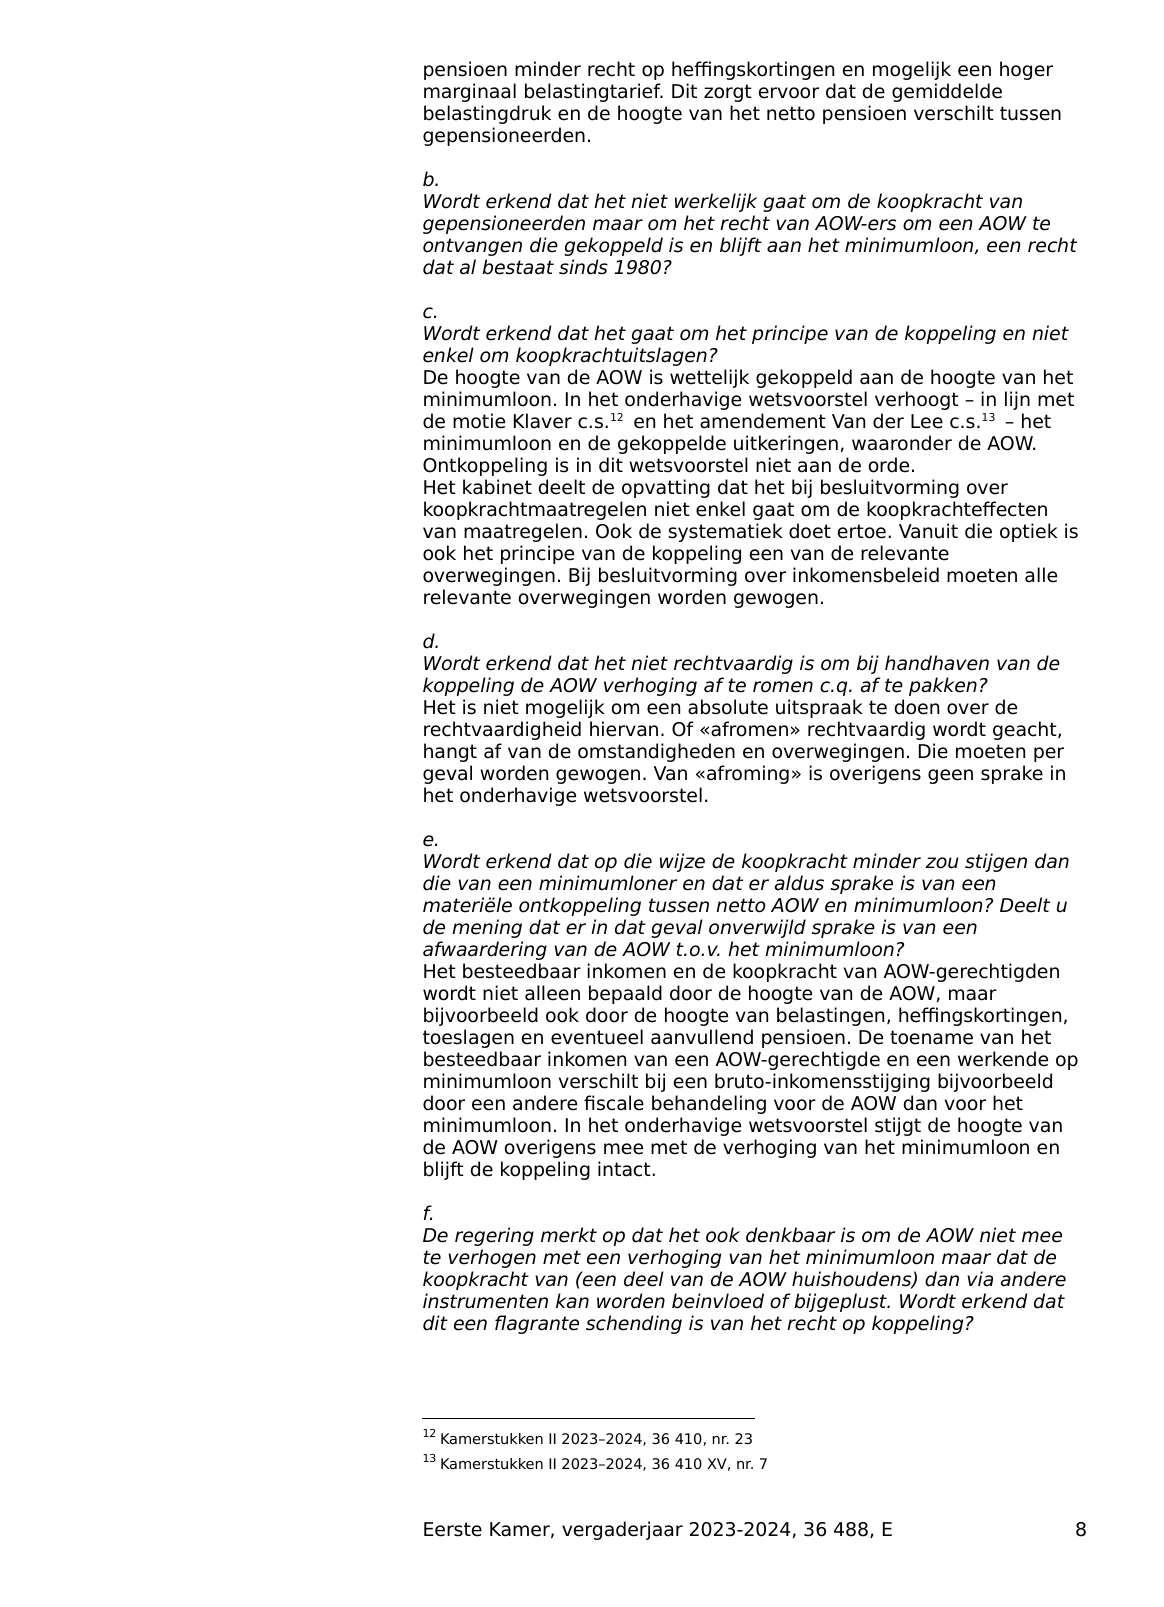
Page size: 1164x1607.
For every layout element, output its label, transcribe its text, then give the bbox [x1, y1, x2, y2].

text d. [422, 631, 1087, 653]
text Wordt erkend dat het niet werkelijk gaat om de koopkracht van gepensioneerden maar om het recht van AOW-ers om een AOW te ontvangen die gekoppeld is en blijft aan het minimumloon, een recht dat al bestaat sinds 1980? [422, 191, 1087, 279]
text Het besteedbaar inkomen en de koopkracht van AOW-gerechtigden wordt niet alleen bepaald door de hoogte van de AOW, maar bijvoorbeeld ook door de hoogte van belastingen, heffingskortingen, toeslagen en eventueel aanvullend pensioen. De toename van het besteedbaar inkomen van een AOW-gerechtigde en een werkende op minimumloon verschilt bij een bruto-inkomensstijging bijvoorbeeld door een andere fiscale behandeling voor de AOW dan voor het minimumloon. In het onderhavige wetsvoorstel stijgt de hoogte van de AOW overigens mee met de verhoging van het minimumloon en blijft de koppeling intact. [422, 961, 1087, 1181]
text Het is niet mogelijk om een absolute uitspraak te doen over de rechtvaardigheid hiervan. Of «afromen» rechtvaardig wordt geacht, hangt af van de omstandigheden en overwegingen. Die moeten per geval worden gewogen. Van «afroming» is overigens geen sprake in het onderhavige wetsvoorstel. [422, 697, 1087, 807]
text De regering merkt op dat het ook denkbaar is om de AOW niet mee te verhogen met een verhoging van het minimumloon maar dat de koopkracht van (een deel van de AOW huishoudens) dan via andere instrumenten kan worden beinvloed of bijgeplust. Wordt erkend dat dit een flagrante schending is van het recht op koppeling? [422, 1225, 1087, 1335]
text f. [422, 1203, 1087, 1225]
text c. [422, 301, 1087, 323]
text De hoogte van de AOW is wettelijk gekoppeld aan de hoogte van het minimumloon. In het onderhavige wetsvoorstel verhoogt – in lijn met de motie Klaver c.s. en het amendement Van der Lee c.s. – het minimumloon en de gekoppelde uitkeringen, waaronder de AOW. Ontkoppeling is in dit wetsvoorstel niet aan de orde. [422, 367, 1087, 477]
text e. [422, 829, 1087, 851]
text pensioen minder recht op heffingskortingen en mogelijk een hoger marginaal belastingtarief. Dit zorgt ervoor dat de gemiddelde belastingdruk en de hoogte van het netto pensioen verschilt tussen gepensioneerden. [422, 59, 1087, 147]
text Het kabinet deelt de opvatting dat het bij besluitvorming over koopkrachtmaatregelen niet enkel gaat om de koopkrachteffecten van maatregelen. Ook de systematiek doet ertoe. Vanuit die optiek is ook het principe van de koppeling een van de relevante overwegingen. Bij besluitvorming over inkomensbeleid moeten alle relevante overwegingen worden gewogen. [422, 477, 1087, 609]
text b. [422, 169, 1087, 191]
text Kamerstukken II 2023–2024, 36 410 XV, nr. 7 [422, 1452, 1087, 1474]
text Wordt erkend dat het gaat om het principe van de koppeling en niet enkel om koopkrachtuitslagen? [422, 323, 1087, 367]
text Wordt erkend dat het niet rechtvaardig is om bij handhaven van de koppeling de AOW verhoging af te romen c.q. af te pakken? [422, 653, 1087, 697]
text Wordt erkend dat op die wijze de koopkracht minder zou stijgen dan die van een minimumloner en dat er aldus sprake is van een materiële ontkoppeling tussen netto AOW en minimumloon? Deelt u de mening dat er in dat geval onverwijld sprake is van een afwaardering van de AOW t.o.v. het minimumloon? [422, 851, 1087, 961]
text Kamerstukken II 2023–2024, 36 410, nr. 23 [422, 1427, 1087, 1449]
